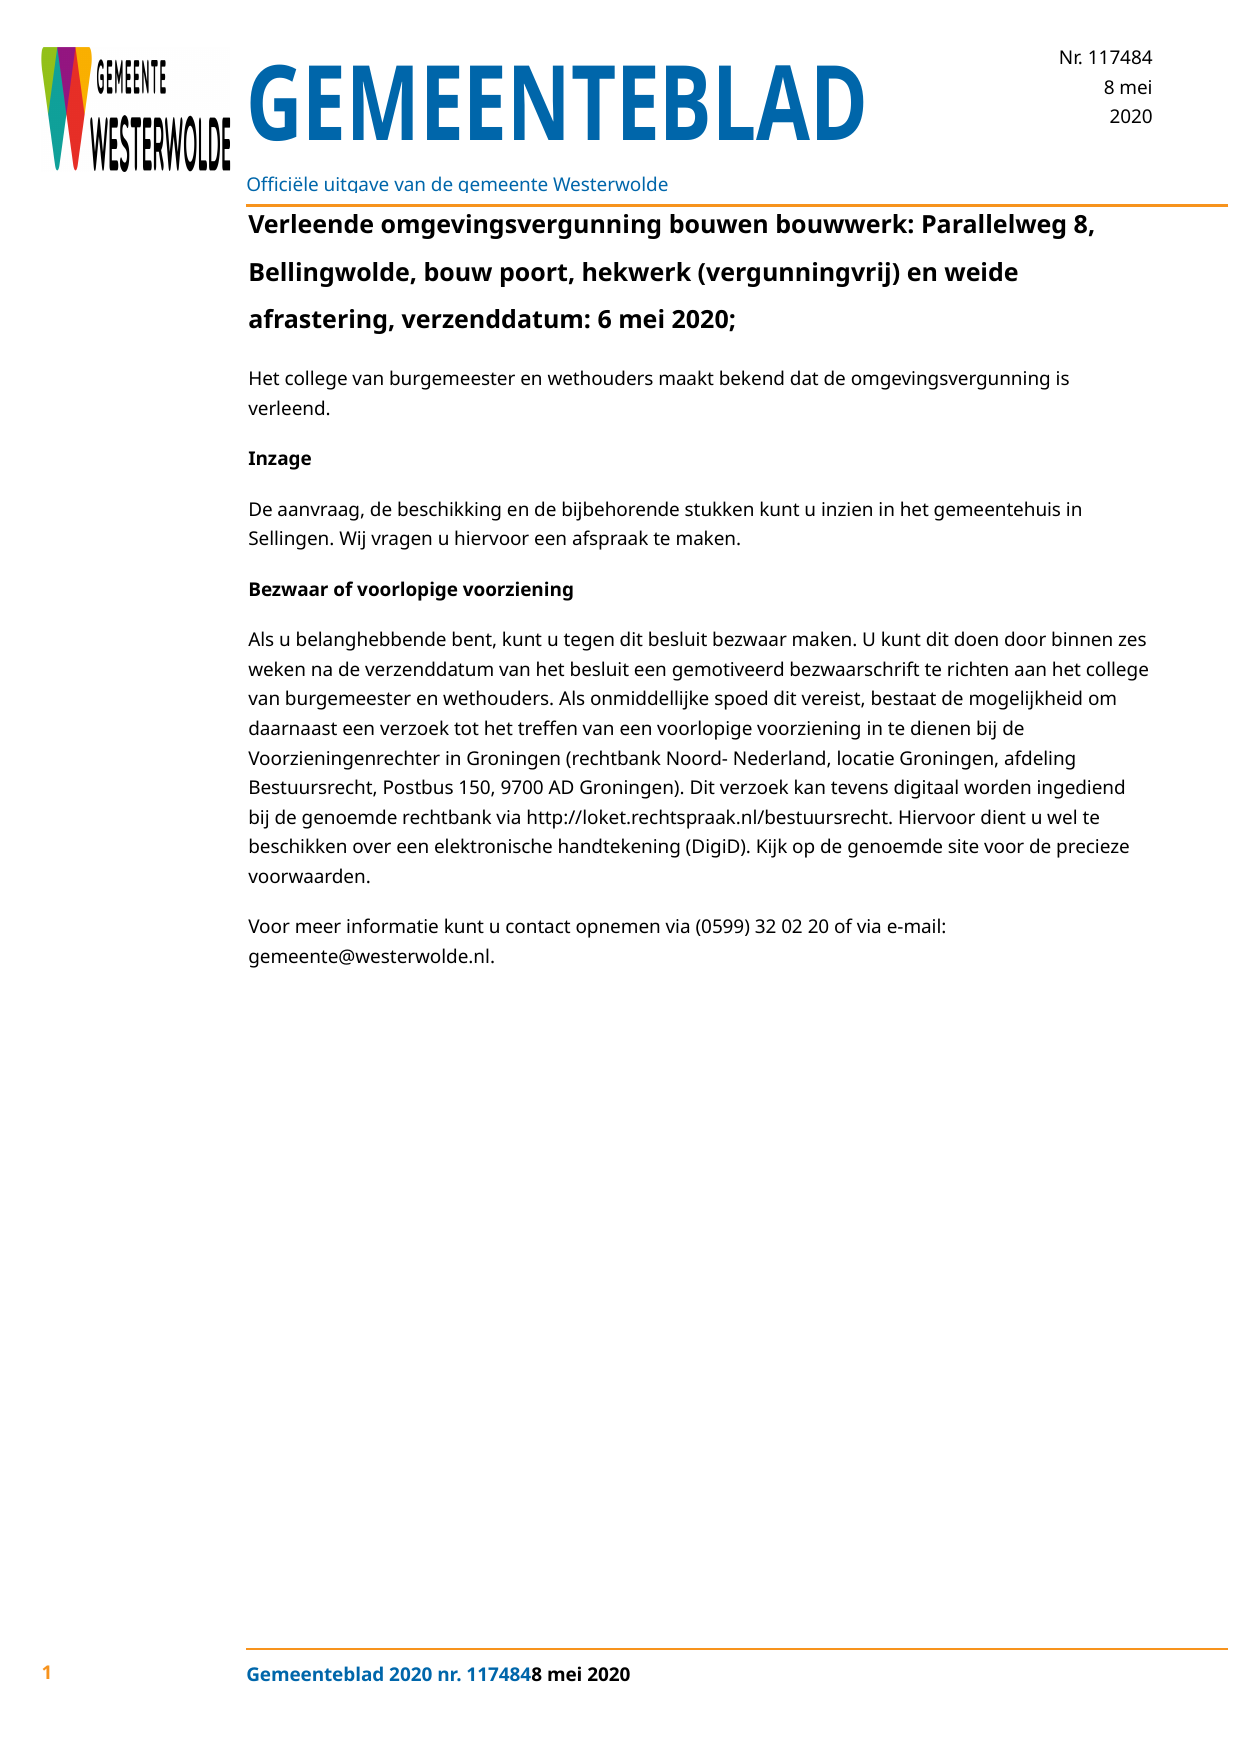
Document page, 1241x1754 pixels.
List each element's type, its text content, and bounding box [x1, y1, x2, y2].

text De aanvraag, de beschikking en de bijbehorende stukken kunt u inzien in het gemeentehuis in Sellingen. Wij vragen u hiervoor een afspraak te maken. [248, 496, 1152, 551]
text Als u belanghebbende bent, kunt u tegen dit besluit bezwaar maken. U kunt dit doen door binnen zes weken na de verzenddatum van het besluit een gemotiveerd bezwaarschrift te richten aan het college van burgemeester en wethouders. Als onmiddellijke spoed dit vereist, bestaat de mogelijkheid om daarnaast een verzoek tot het treffen van een voorlopige voorziening in te dienen bij de Voorzieningenrechter in Groningen (rechtbank Noord- Nederland, locatie Groningen, afdeling Bestuursrecht, Postbus 150, 9700 AD Groningen). Dit verzoek kan tevens digitaal worden ingediend bij de genoemde rechtbank via http://loket.rechtspraak.nl/bestuursrecht. Hiervoor dient u wel te beschikken over een elektronische handtekening (DigiD). Kijk op de genoemde site voor de precieze voorwaarden. [248, 626, 1152, 889]
text Bezwaar of voorlopige voorziening [248, 576, 1152, 602]
text Inzage [248, 446, 1152, 471]
picture [41, 47, 231, 172]
text Voor meer informatie kunt u contact opnemen via (0599) 32 02 20 of via e-mail: gemeente@westerwolde.nl. [248, 913, 1152, 969]
text Het college van burgemeester en wethouders maakt bekend dat de omgevingsvergunning is verleend. [248, 366, 1152, 421]
text Verleende omgevingsvergunning bouwen bouwwerk: Parallelweg 8, Bellingwolde, bouw poort, hekwerk (vergunningvrij) en weide afrastering, verzenddatum: 6 mei 2020; [248, 207, 1152, 336]
